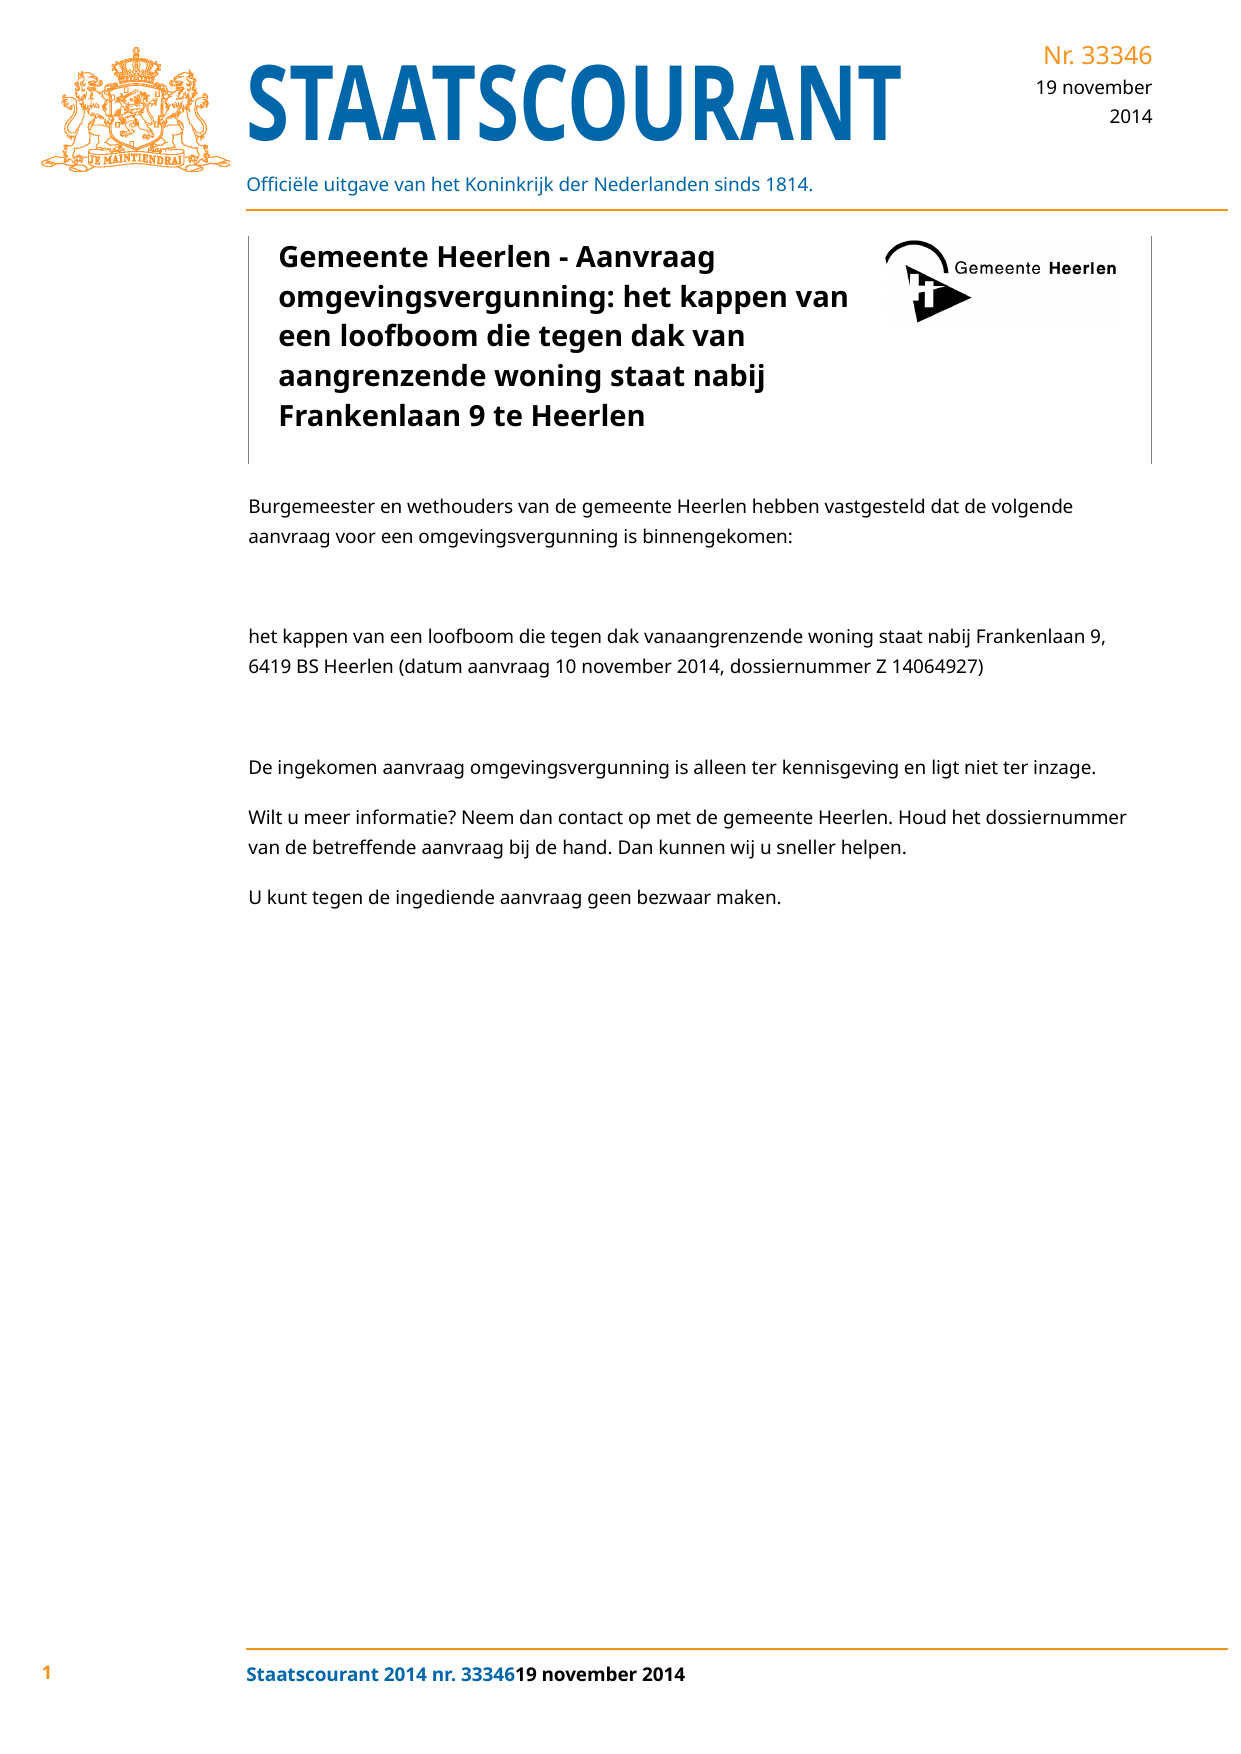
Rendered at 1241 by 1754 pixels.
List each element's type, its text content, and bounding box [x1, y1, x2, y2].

table_header Gemeente Heerlen - Aanvraag omgevingsvergunning: het kappen van een loofboom die tegen dak van aangrenzende woning staat nabij Frankenlaan 9 te Heerlen [249, 236, 850, 464]
text het kappen van een loofboom die tegen dak vanaangrenzende woning staat nabij Frankenlaan 9, 6419 BS Heerlen (datum aanvraag 10 november 2014, dossiernummer Z 14064927) [248, 624, 1152, 679]
text U kunt tegen de ingediende aanvraag geen bezwaar maken. [248, 884, 1152, 910]
picture [882, 236, 1119, 325]
picture [41, 47, 231, 172]
text Burgemeester en wethouders van de gemeente Heerlen hebben vastgesteld dat de volgende aanvraag voor een omgevingsvergunning is binnengekomen: [248, 493, 1152, 549]
table_header [850, 236, 1151, 464]
text De ingekomen aanvraag omgevingsvergunning is alleen ter kennisgeving en ligt niet ter inzage. [248, 754, 1152, 780]
text Wilt u meer informatie? Neem dan contact op met de gemeente Heerlen. Houd het dossiernummer van de betreffende aanvraag bij de hand. Dan kunnen wij u sneller helpen. [248, 804, 1152, 860]
